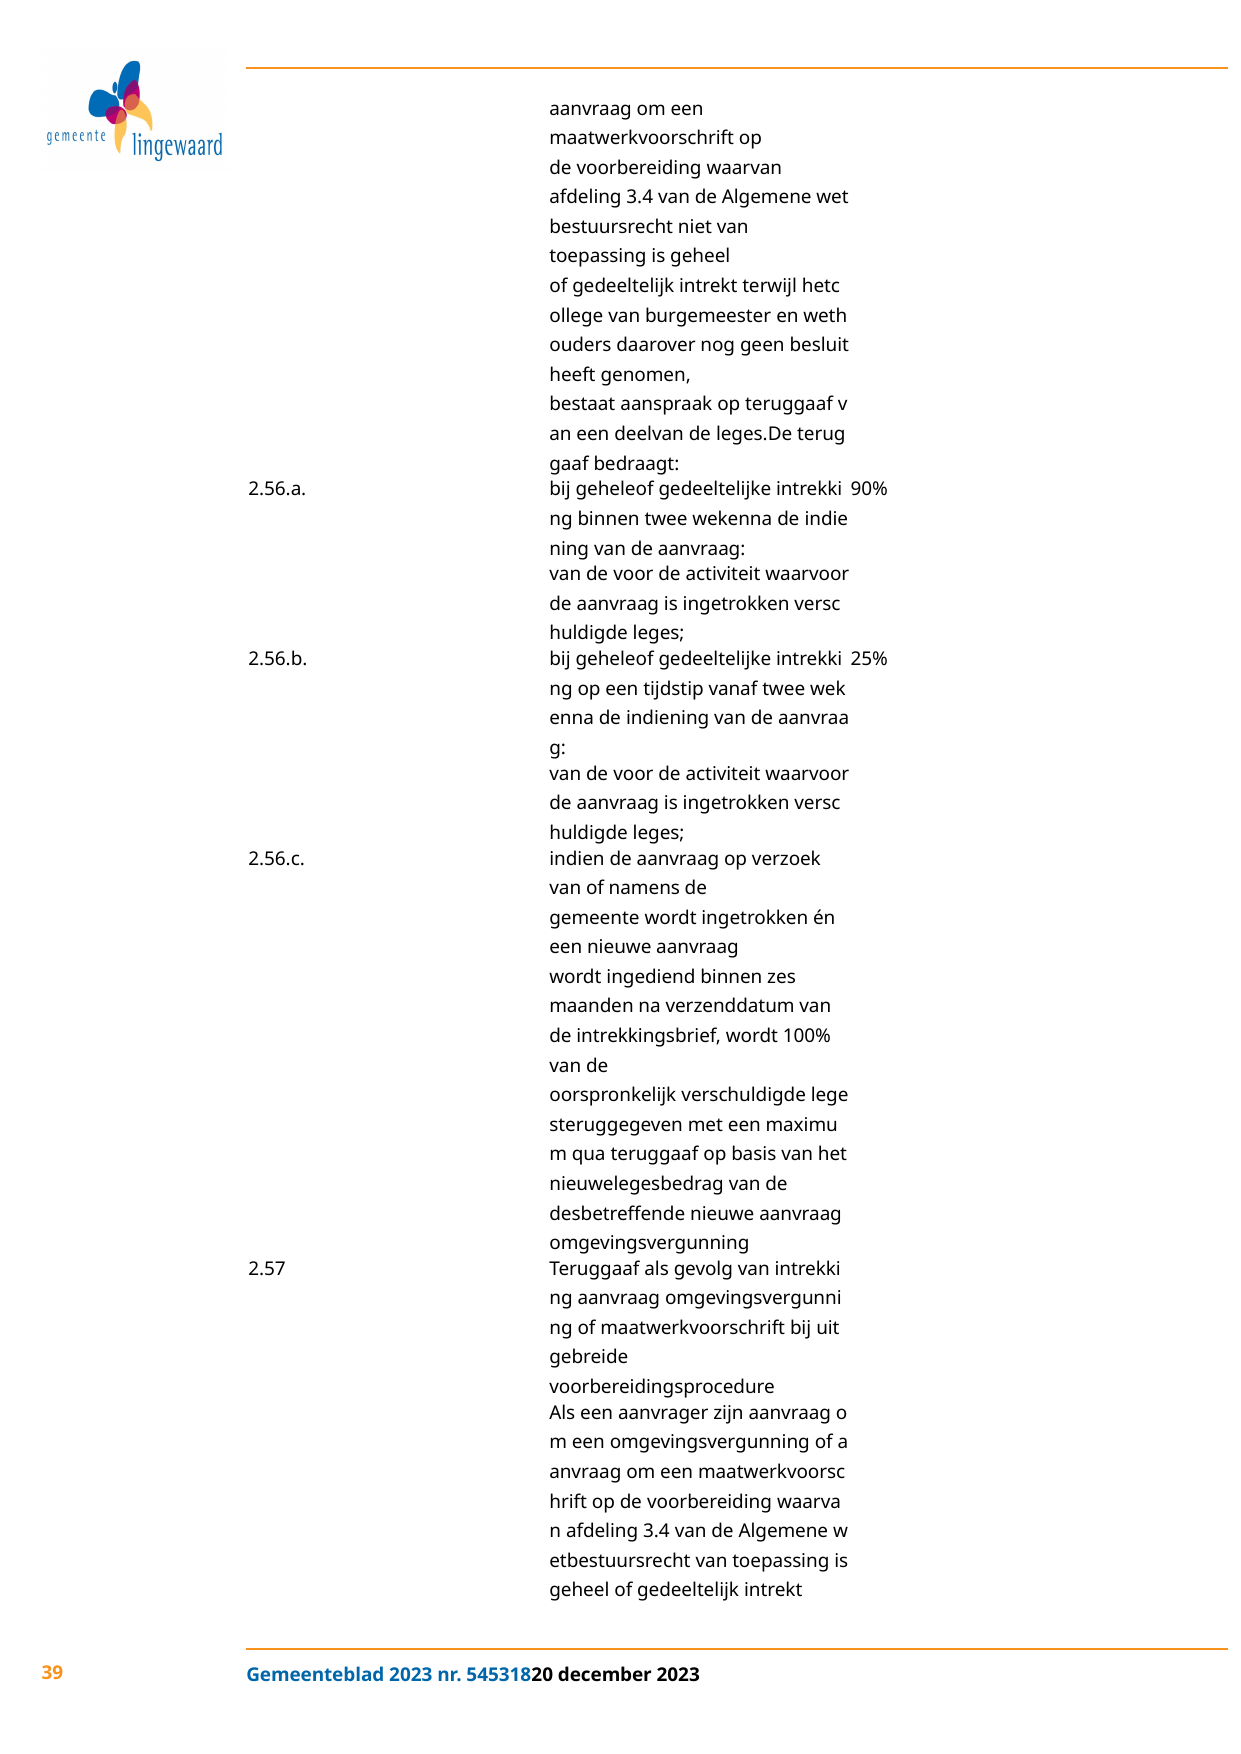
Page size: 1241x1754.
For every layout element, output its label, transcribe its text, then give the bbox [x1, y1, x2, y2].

table_cell van de voor de activiteit waarvoor de aanvraag is ingetrokken verschuldigde leges; [549, 760, 850, 845]
table_cell bij geheleof gedeeltelijke intrekking binnen twee wekenna de indiening van de aanvraag: [549, 476, 850, 560]
table_cell 2.56.c. [248, 845, 549, 1255]
table_cell bij geheleof gedeeltelijke intrekking op een tijdstip vanaf twee wekenna de indiening van de aanvraag: [549, 645, 850, 760]
table_cell van de voor de activiteit waarvoor de aanvraag is ingetrokken verschuldigde leges; [549, 560, 850, 645]
table_cell [850, 845, 1152, 1255]
table_cell [248, 760, 549, 845]
table_cell [850, 95, 1152, 476]
table_cell [248, 95, 549, 476]
table_cell [248, 560, 549, 645]
table_cell Teruggaaf als gevolg van intrekking aanvraag omgevingsvergunning of maatwerkvoorschrift bij uitgebreide voorbereidingsprocedure [549, 1255, 850, 1399]
table_cell [850, 760, 1152, 845]
table_cell [248, 1399, 549, 1602]
table_cell 25% [850, 645, 1152, 760]
table_cell 2.57 [248, 1255, 549, 1399]
table_cell Als een aanvrager zijn aanvraag om een omgevingsvergunning of aanvraag om een maatwerkvoorschrift op de voorbereiding waarvan afdeling 3.4 van de Algemene wetbestuursrecht van toepassing is geheel of gedeeltelijk intrekt [549, 1399, 850, 1602]
table_cell indien de aanvraag op verzoek van of namens de gemeente wordt ingetrokken én een nieuwe aanvraag wordt ingediend binnen zes maanden na verzenddatum van de intrekkingsbrief, wordt 100% van de oorspronkelijk verschuldigde legesteruggegeven met een maximum qua teruggaaf op basis van het nieuwelegesbedrag van de desbetreffende nieuwe aanvraag omgevingsvergunning [549, 845, 850, 1255]
table_cell aanvraag om een maatwerkvoorschrift op de voorbereiding waarvan afdeling 3.4 van de Algemene wet bestuursrecht niet van toepassing is geheel of gedeeltelijk intrekt terwijl hetcollege van burgemeester en wethouders daarover nog geen besluit heeft genomen, bestaat aanspraak op teruggaaf van een deelvan de leges.De teruggaaf bedraagt: [549, 95, 850, 476]
table_cell [850, 560, 1152, 645]
table_cell 2.56.a. [248, 476, 549, 560]
table_cell [850, 1399, 1152, 1602]
table_cell [850, 1255, 1152, 1399]
table_cell 90% [850, 476, 1152, 560]
picture [41, 47, 231, 172]
table_cell 2.56.b. [248, 645, 549, 760]
